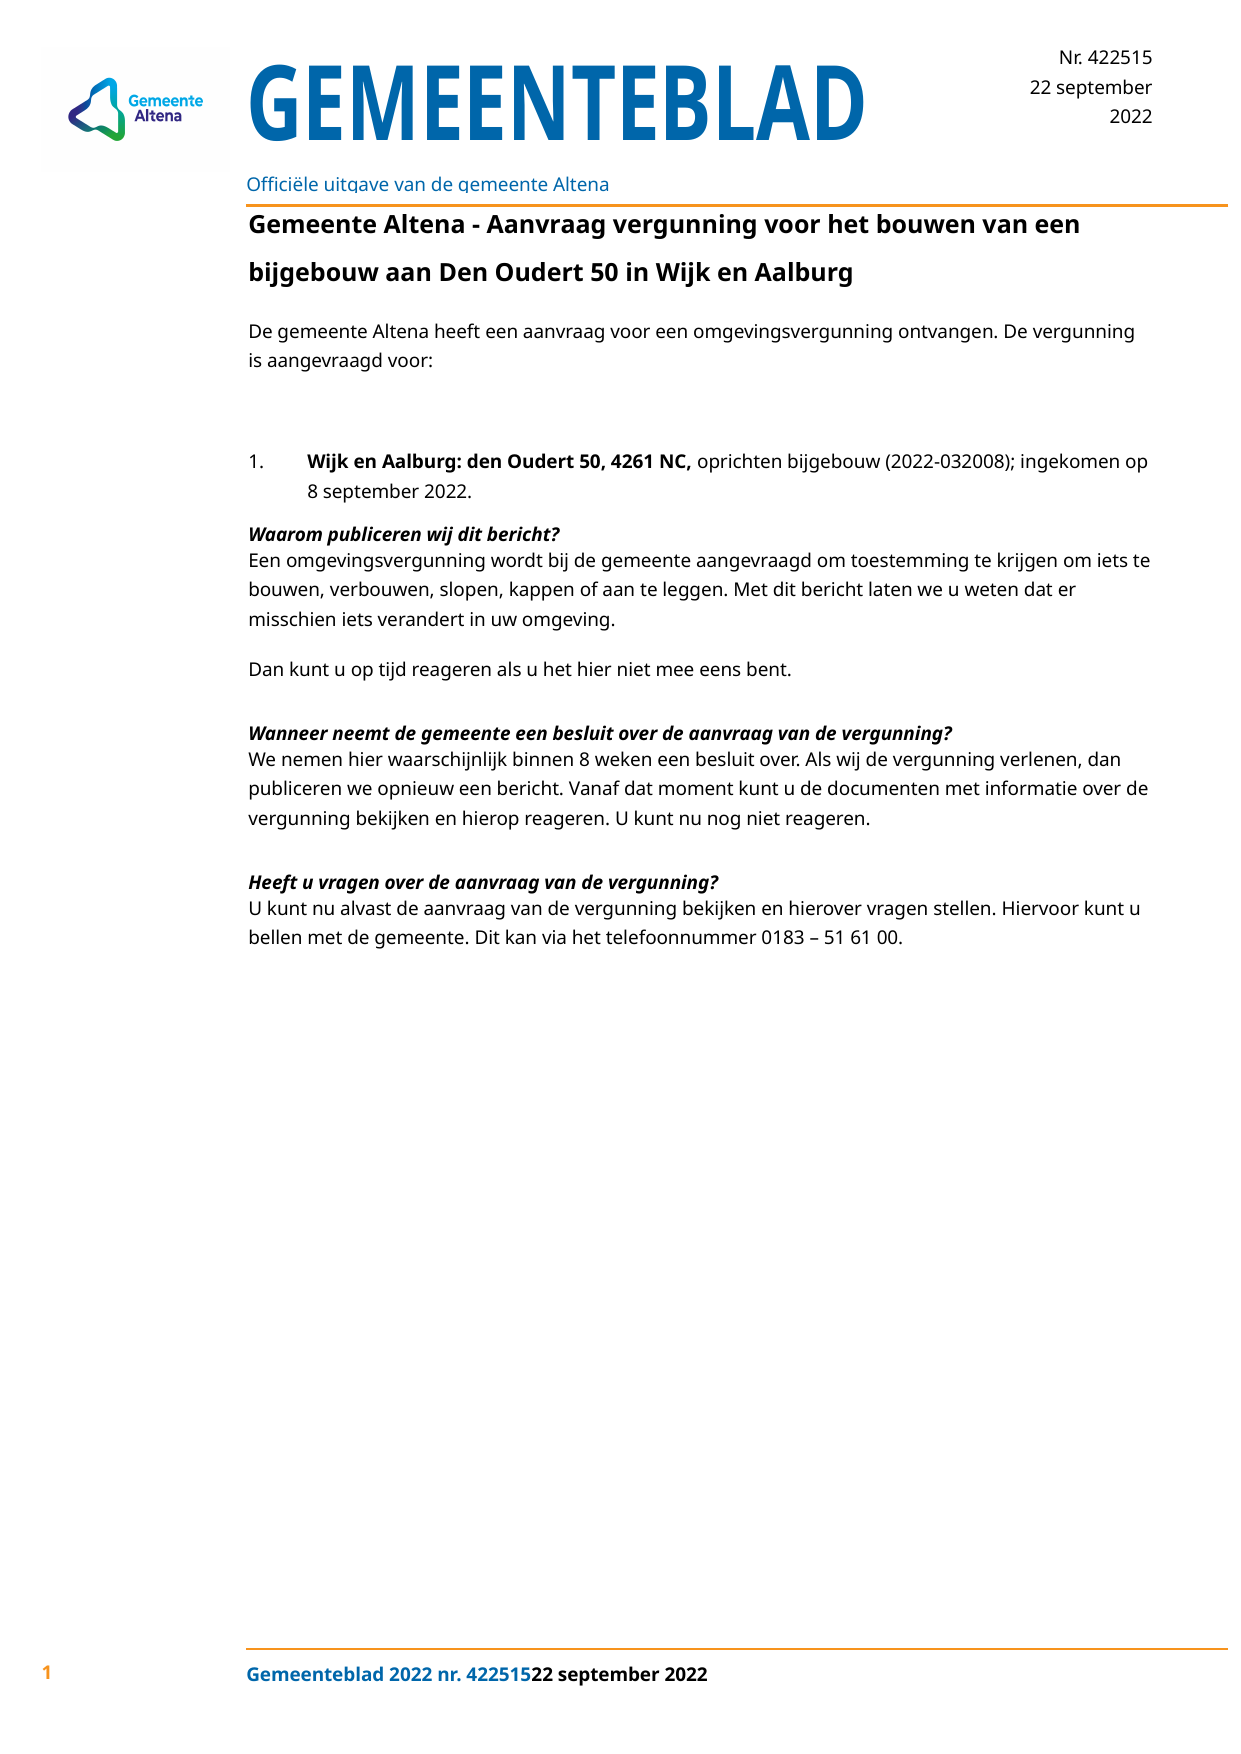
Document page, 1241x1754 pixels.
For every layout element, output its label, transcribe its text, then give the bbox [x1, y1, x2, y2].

text De gemeente Altena heeft een aanvraag voor een omgevingsvergunning ontvangen. De vergunning is aangevraagd voor: [248, 318, 1152, 373]
text Wanneer neemt de gemeente een besluit over de aanvraag van de vergunning? [248, 720, 1152, 746]
text Gemeente Altena - Aanvraag vergunning voor het bouwen van een bijgebouw aan Den Oudert 50 in Wijk en Aalburg [248, 207, 1152, 288]
list Wijk en Aalburg: den Oudert 50, 4261 NC, oprichten bijgebouw (2022-032008); ingekomen op 8 september 2022. [248, 448, 1152, 504]
text Waarom publiceren wij dit bericht? [248, 521, 1152, 547]
text Een omgevingsvergunning wordt bij de gemeente aangevraagd om toestemming te krijgen om iets te bouwen, verbouwen, slopen, kappen of aan te leggen. Met dit bericht laten we u weten dat er misschien iets verandert in uw omgeving. [248, 547, 1152, 632]
text Heeft u vragen over de aanvraag van de vergunning? [248, 869, 1152, 895]
picture [41, 47, 231, 172]
text U kunt nu alvast de aanvraag van de vergunning bekijken en hierover vragen stellen. Hiervoor kunt u bellen met de gemeente. Dit kan via het telefoonnummer 0183 – 51 61 00. [248, 895, 1152, 950]
text We nemen hier waarschijnlijk binnen 8 weken een besluit over. Als wij de vergunning verlenen, dan publiceren we opnieuw een bericht. Vanaf dat moment kunt u de documenten met informatie over de vergunning bekijken en hierop reageren. U kunt nu nog niet reageren. [248, 746, 1152, 831]
text Dan kunt u op tijd reageren als u het hier niet mee eens bent. [248, 656, 1152, 682]
